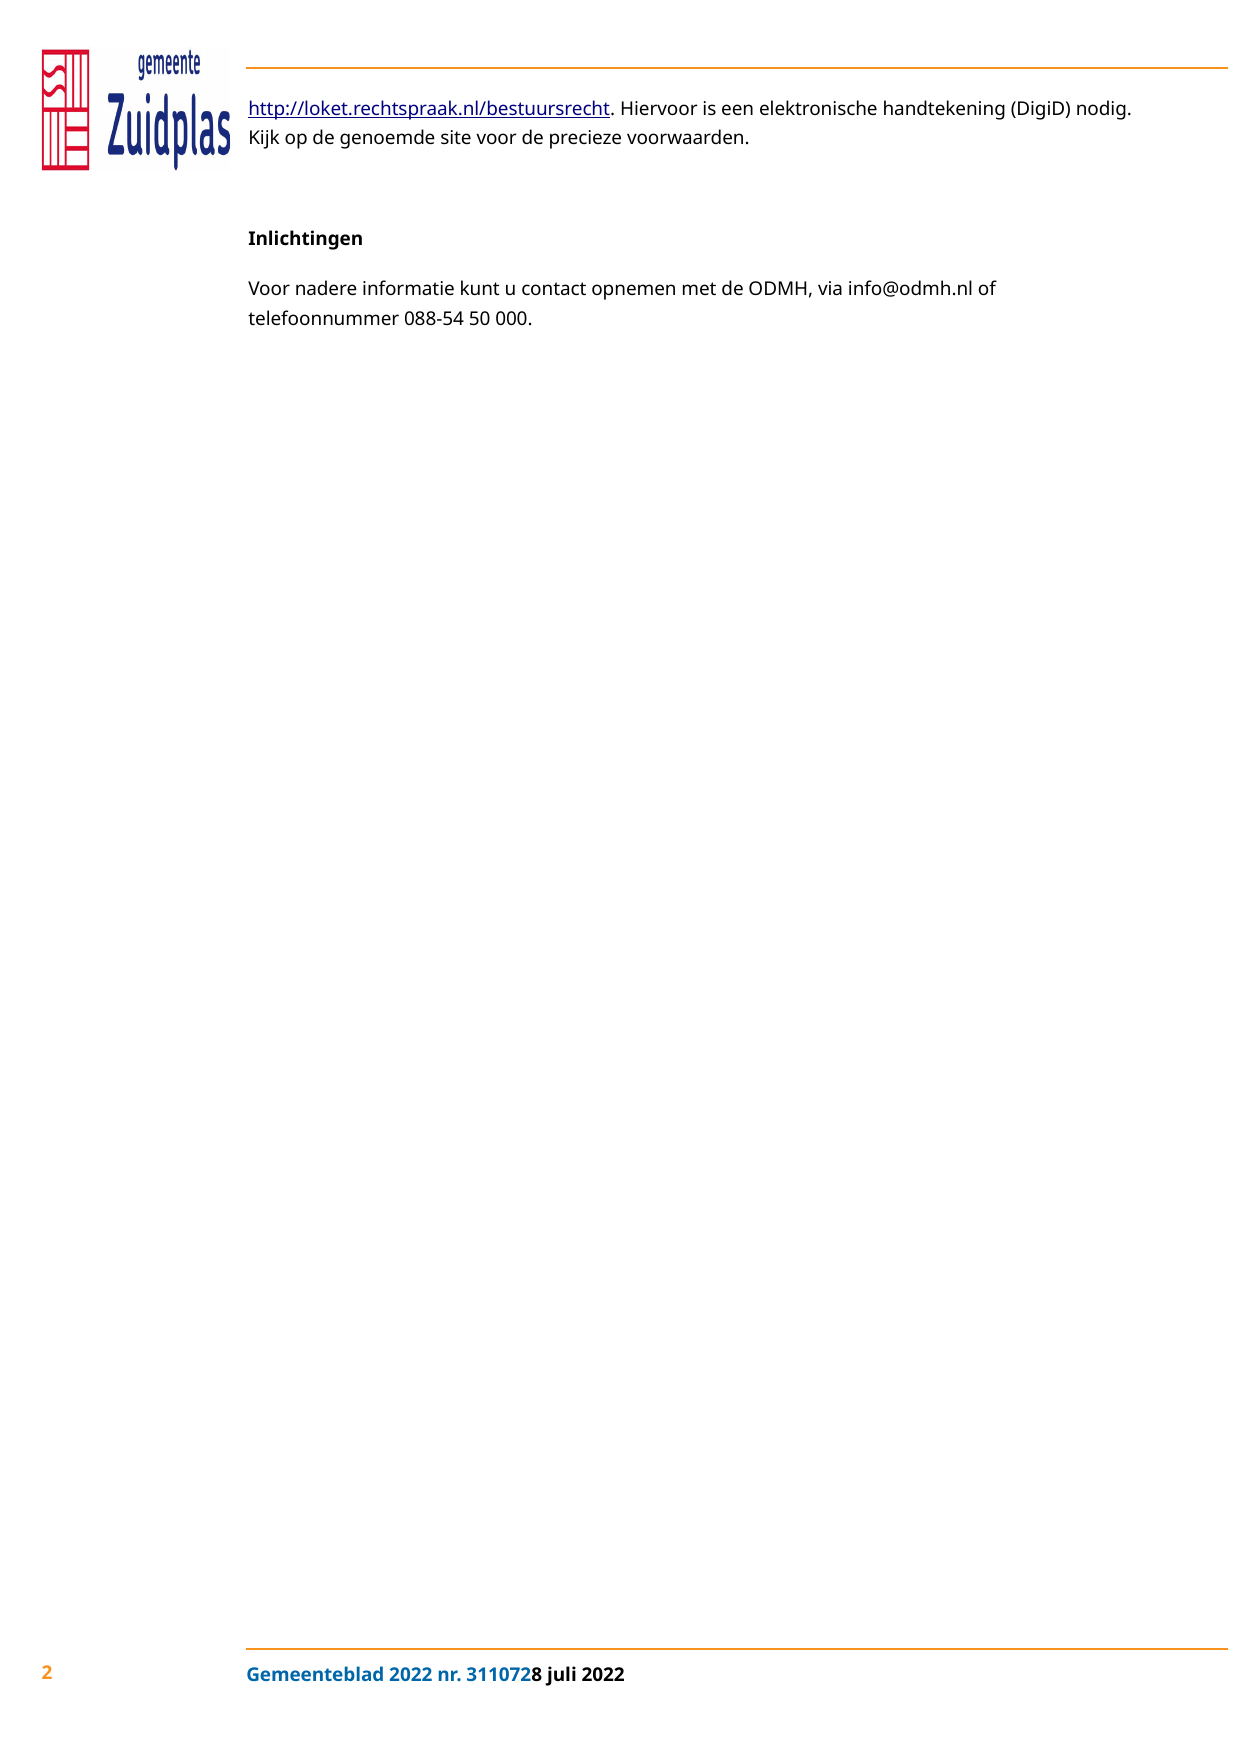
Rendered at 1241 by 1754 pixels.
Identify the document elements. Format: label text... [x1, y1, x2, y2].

text http://loket.rechtspraak.nl/bestuursrecht. Hiervoor is een elektronische handtekening (DigiD) nodig. Kijk op de genoemde site voor de precieze voorwaarden. [248, 95, 1152, 150]
text Inlichtingen [248, 225, 1152, 251]
picture [41, 47, 231, 172]
text Voor nadere informatie kunt u contact opnemen met de ODMH, via info@odmh.nl of telefoonnummer 088-54 50 000. [248, 276, 1152, 331]
